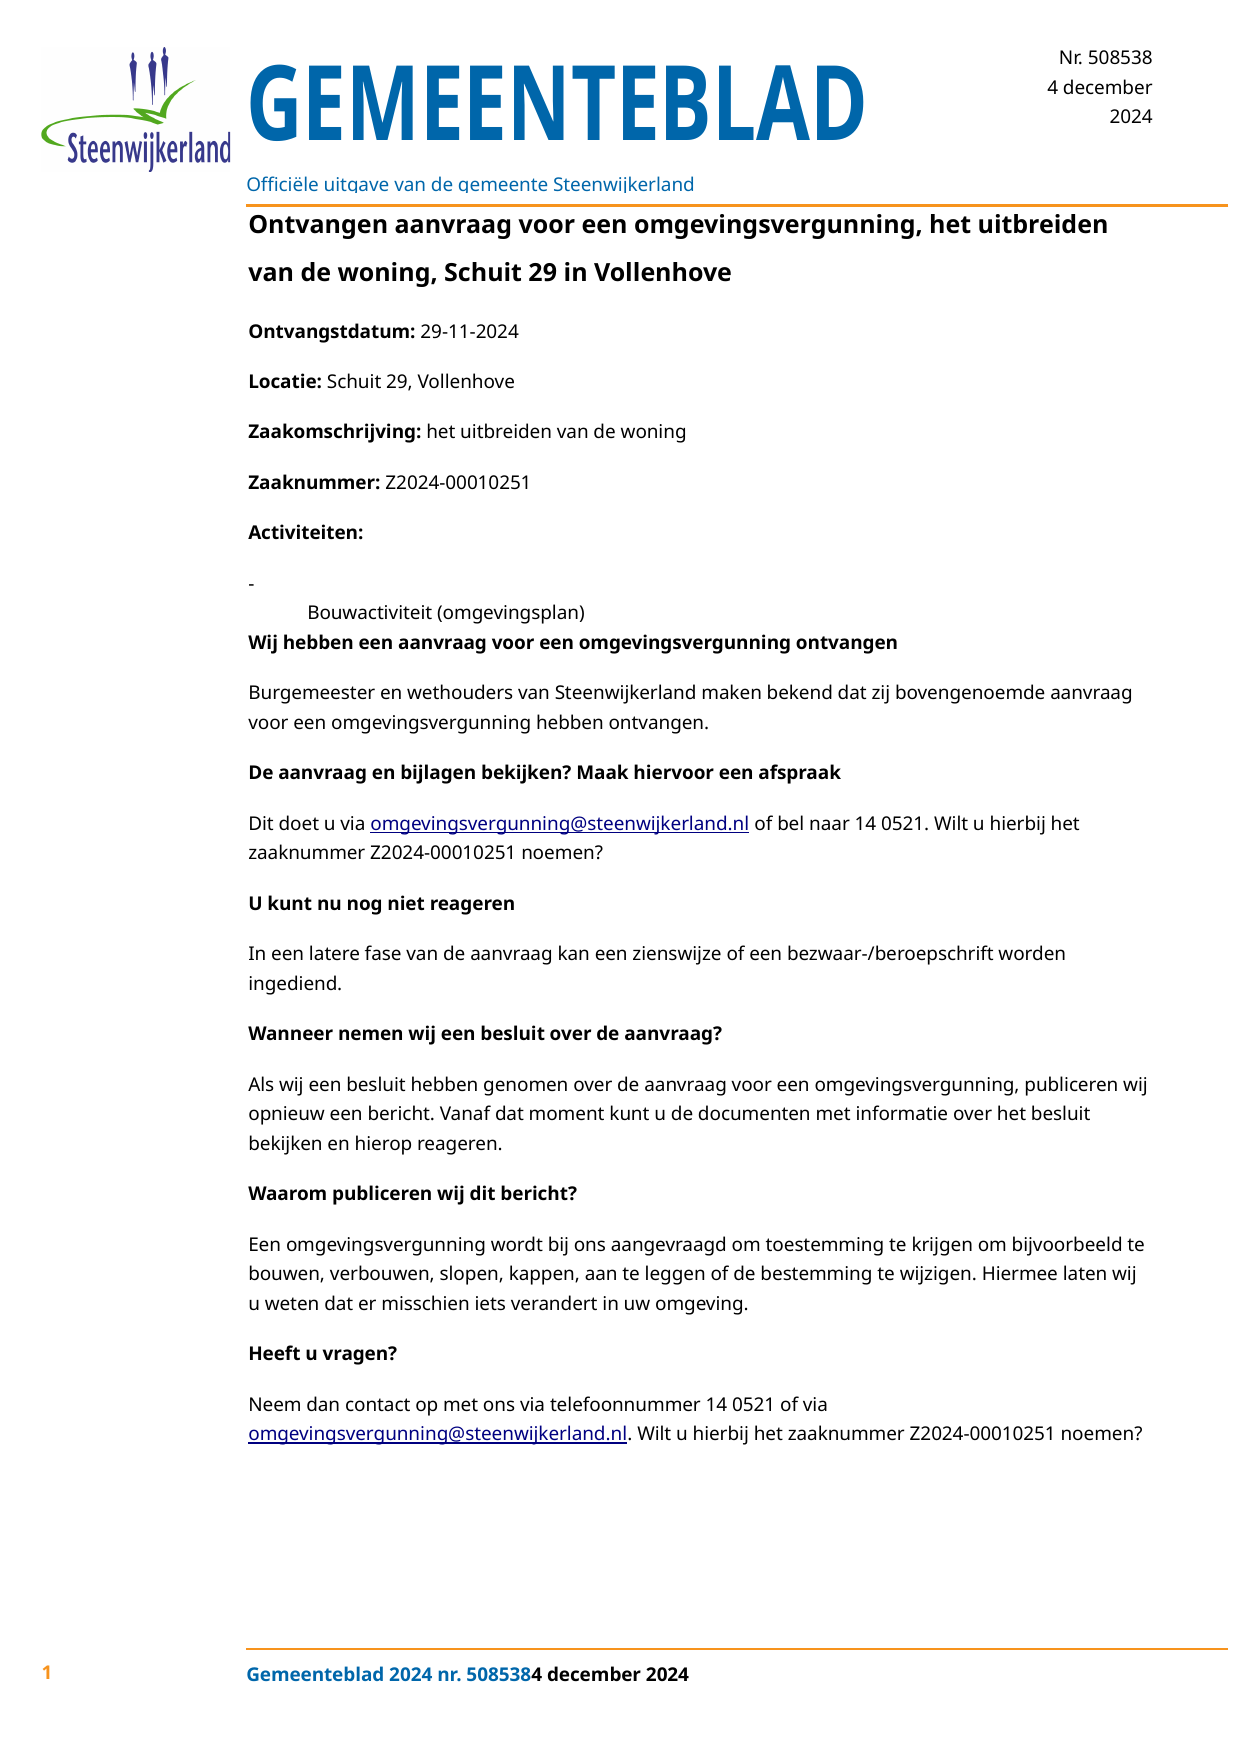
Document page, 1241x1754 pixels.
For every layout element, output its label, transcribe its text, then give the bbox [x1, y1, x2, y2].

text Heeft u vragen? [248, 1340, 1152, 1366]
text Activiteiten: [248, 519, 1152, 545]
text Een omgevingsvergunning wordt bij ons aangevraagd om toestemming te krijgen om bijvoorbeeld te bouwen, verbouwen, slopen, kappen, aan te leggen of de bestemming te wijzigen. Hiermee laten wij u weten dat er misschien iets verandert in uw omgeving. [248, 1231, 1152, 1316]
text Ontvangstdatum: 29-11-2024 [248, 318, 1152, 344]
text Neem dan contact op met ons via telefoonnummer 14 0521 of via omgevingsvergunning@steenwijkerland.nl. Wilt u hierbij het zaaknummer Z2024-00010251 noemen? [248, 1391, 1152, 1446]
text Locatie: Schuit 29, Vollenhove [248, 368, 1152, 394]
text Dit doet u via omgevingsvergunning@steenwijkerland.nl of bel naar 14 0521. Wilt u hierbij het zaaknummer Z2024-00010251 noemen? [248, 810, 1152, 865]
text Wanneer nemen wij een besluit over de aanvraag? [248, 1020, 1152, 1046]
text De aanvraag en bijlagen bekijken? Maak hiervoor een afspraak [248, 759, 1152, 785]
picture [41, 47, 231, 172]
text Waarom publiceren wij dit bericht? [248, 1180, 1152, 1206]
text In een latere fase van de aanvraag kan een zienswijze of een bezwaar-/beroepschrift worden ingediend. [248, 940, 1152, 996]
text Ontvangen aanvraag voor een omgevingsvergunning, het uitbreiden van de woning, Schuit 29 in Vollenhove [248, 207, 1152, 288]
text Zaakomschrijving: het uitbreiden van de woning [248, 419, 1152, 444]
list Bouwactiviteit (omgevingsplan) [248, 599, 1152, 625]
text Burgemeester en wethouders van Steenwijkerland maken bekend dat zij bovengenoemde aanvraag voor een omgevingsvergunning hebben ontvangen. [248, 679, 1152, 735]
text U kunt nu nog niet reageren [248, 890, 1152, 916]
text Zaaknummer: Z2024-00010251 [248, 469, 1152, 495]
text Als wij een besluit hebben genomen over de aanvraag voor een omgevingsvergunning, publiceren wij opnieuw een bericht. Vanaf dat moment kunt u de documenten met informatie over het besluit bekijken en hierop reageren. [248, 1071, 1152, 1156]
text Wij hebben een aanvraag voor een omgevingsvergunning ontvangen [248, 629, 1152, 655]
